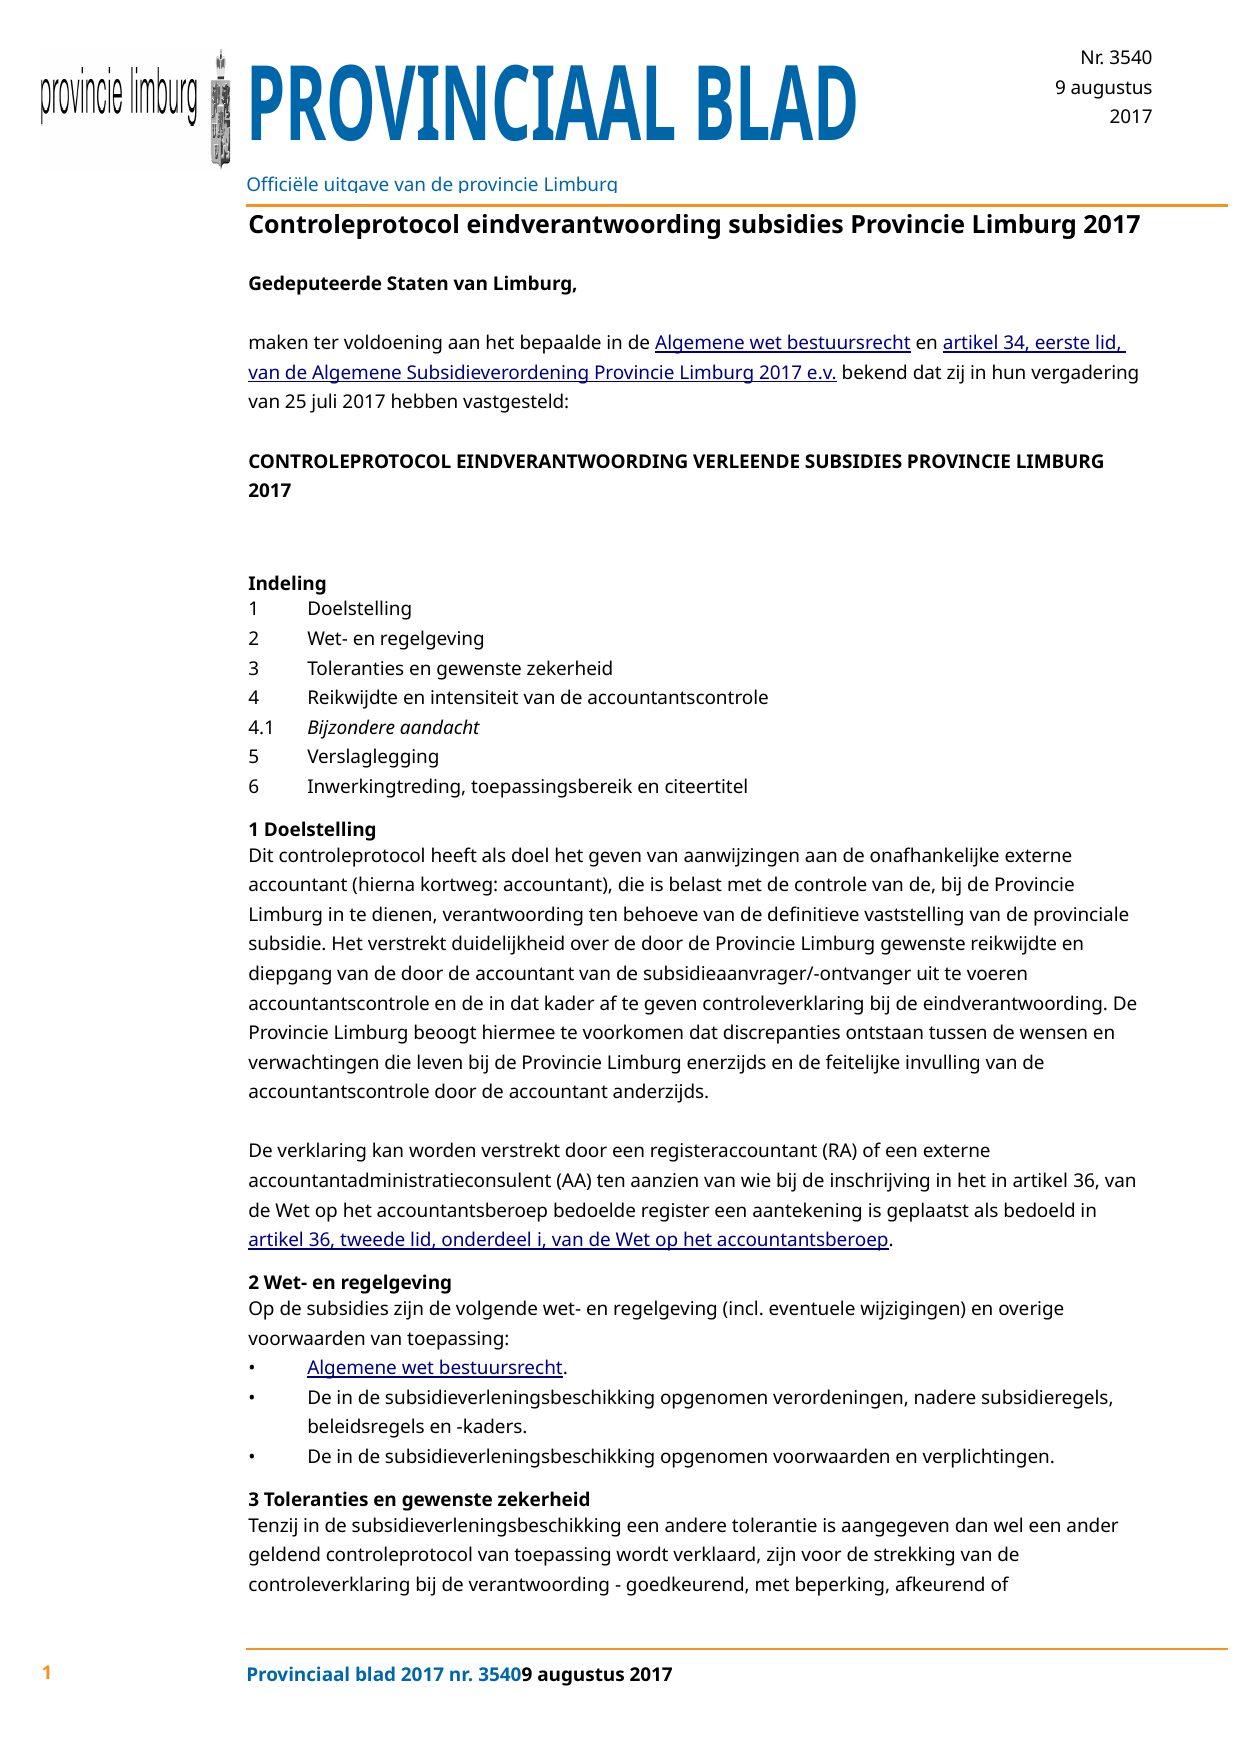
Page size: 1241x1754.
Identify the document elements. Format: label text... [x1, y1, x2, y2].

list De in de subsidieverleningsbeschikking opgenomen verordeningen, nadere subsidieregels, beleidsregels en -kaders. [248, 1384, 1152, 1439]
list Doelstelling [248, 596, 1152, 621]
list De in de subsidieverleningsbeschikking opgenomen voorwaarden en verplichtingen. [248, 1443, 1152, 1469]
text 3 Toleranties en gewenste zekerheid [248, 1486, 1152, 1512]
text 2 Wet- en regelgeving [248, 1269, 1152, 1295]
picture [41, 47, 231, 172]
text 1 Doelstelling [248, 816, 1152, 842]
text CONTROLEPROTOCOL EINDVERANTWOORDING VERLEENDE SUBSIDIES PROVINCIE LIMBURG 2017 [248, 448, 1152, 503]
text De verklaring kan worden verstrekt door een registeraccountant (RA) of een externe accountantadministratieconsulent (AA) ten aanzien van wie bij de inschrijving in het in artikel 36, van de Wet op het accountantsberoep bedoelde register een aantekening is geplaatst als bedoeld in artikel 36, tweede lid, onderdeel i, van de Wet op het accountantsberoep. [248, 1138, 1152, 1252]
text Op de subsidies zijn de volgende wet- en regelgeving (incl. eventuele wijzigingen) en overige voorwaarden van toepassing: [248, 1295, 1152, 1351]
list Bijzondere aandacht [248, 714, 1152, 739]
list Toleranties en gewenste zekerheid [248, 655, 1152, 680]
list Reikwijdte en intensiteit van de accountantscontrole [248, 684, 1152, 710]
list Inwerkingtreding, toepassingsbereik en citeertitel [248, 773, 1152, 799]
list Algemene wet bestuursrecht. [248, 1354, 1152, 1380]
text maken ter voldoening aan het bepaalde in de Algemene wet bestuursrecht en artikel 34, eerste lid, van de Algemene Subsidieverordening Provincie Limburg 2017 e.v. bekend dat zij in hun vergadering van 25 juli 2017 hebben vastgesteld: [248, 329, 1152, 414]
text Indeling [248, 570, 1152, 596]
text Gedeputeerde Staten van Limburg, [248, 270, 1152, 296]
text Controleprotocol eindverantwoording subsidies Provincie Limburg 2017 [248, 207, 1152, 241]
text Dit controleprotocol heeft als doel het geven van aanwijzingen aan de onafhankelijke externe accountant (hierna kortweg: accountant), die is belast met de controle van de, bij de Provincie Limburg in te dienen, verantwoording ten behoeve van de definitieve vaststelling van de provinciale subsidie. Het verstrekt duidelijkheid over de door de Provincie Limburg gewenste reikwijdte en diepgang van de door de accountant van de subsidieaanvrager/-ontvanger uit te voeren accountantscontrole en de in dat kader af te geven controleverklaring bij de eindverantwoording. De Provincie Limburg beoogt hiermee te voorkomen dat discrepanties ontstaan tussen de wensen en verwachtingen die leven bij de Provincie Limburg enerzijds en de feitelijke invulling van de accountantscontrole door de accountant anderzijds. [248, 842, 1152, 1104]
list Verslaglegging [248, 743, 1152, 769]
list Wet- en regelgeving [248, 625, 1152, 651]
text Tenzij in de subsidieverleningsbeschikking een andere tolerantie is aangegeven dan wel een ander geldend controleprotocol van toepassing wordt verklaard, zijn voor de strekking van de controleverklaring bij de verantwoording - goedkeurend, met beperking, afkeurend of [248, 1512, 1152, 1597]
